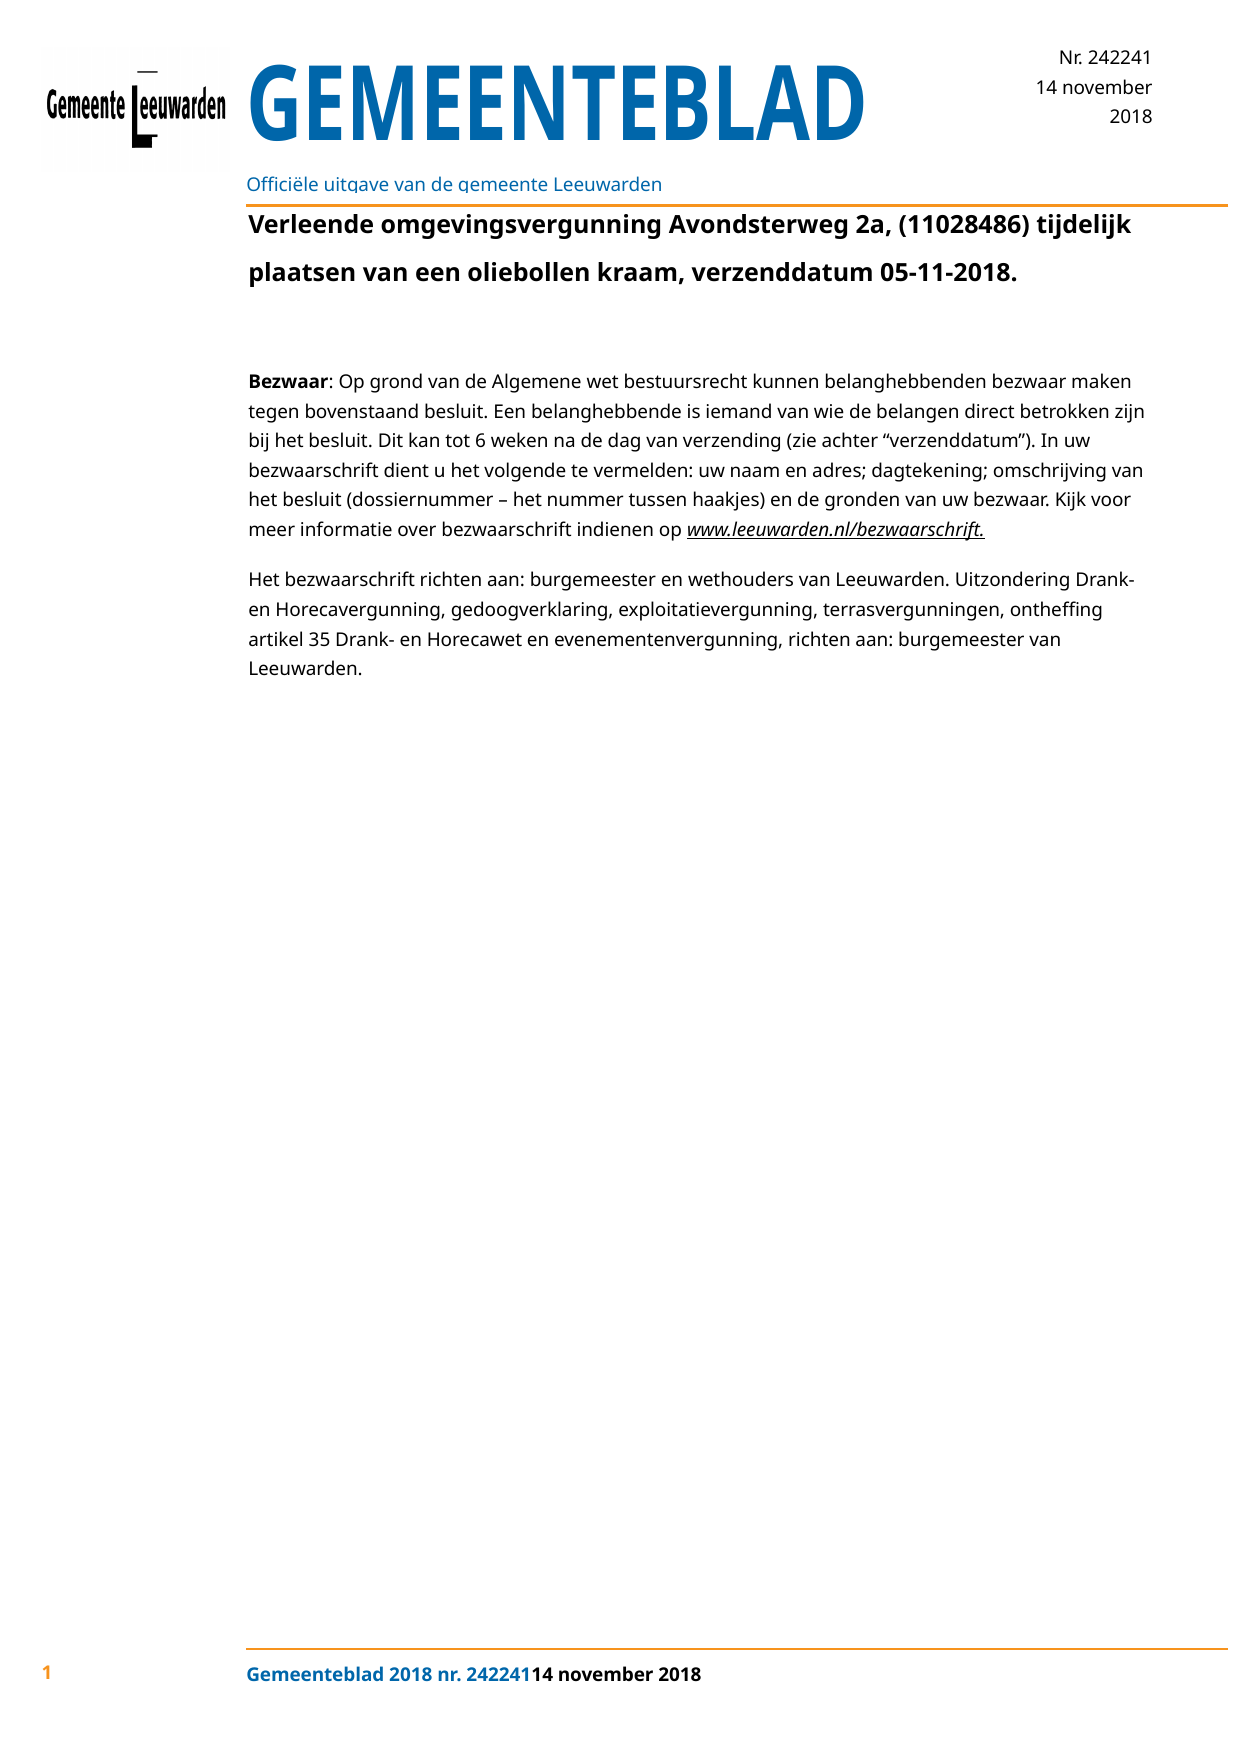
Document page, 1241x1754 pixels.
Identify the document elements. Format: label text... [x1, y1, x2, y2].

picture [41, 47, 231, 172]
text Bezwaar: Op grond van de Algemene wet bestuursrecht kunnen belanghebbenden bezwaar maken tegen bovenstaand besluit. Een belanghebbende is iemand van wie de belangen direct betrokken zijn bij het besluit. Dit kan tot 6 weken na de dag van verzending (zie achter “verzenddatum”). In uw bezwaarschrift dient u het volgende te vermelden: uw naam en adres; dagtekening; omschrijving van het besluit (dossiernummer – het nummer tussen haakjes) en de gronden van uw bezwaar. Kijk voor meer informatie over bezwaarschrift indienen op www.leeuwarden.nl/bezwaarschrift. [248, 368, 1152, 542]
text Het bezwaarschrift richten aan: burgemeester en wethouders van Leeuwarden. Uitzondering Drank- en Horecavergunning, gedoogverklaring, exploitatievergunning, terrasvergunningen, ontheffing artikel 35 Drank- en Horecawet en evenementenvergunning, richten aan: burgemeester van Leeuwarden. [248, 567, 1152, 681]
text Verleende omgevingsvergunning Avondsterweg 2a, (11028486) tijdelijk plaatsen van een oliebollen kraam, verzenddatum 05-11-2018. [248, 207, 1152, 288]
